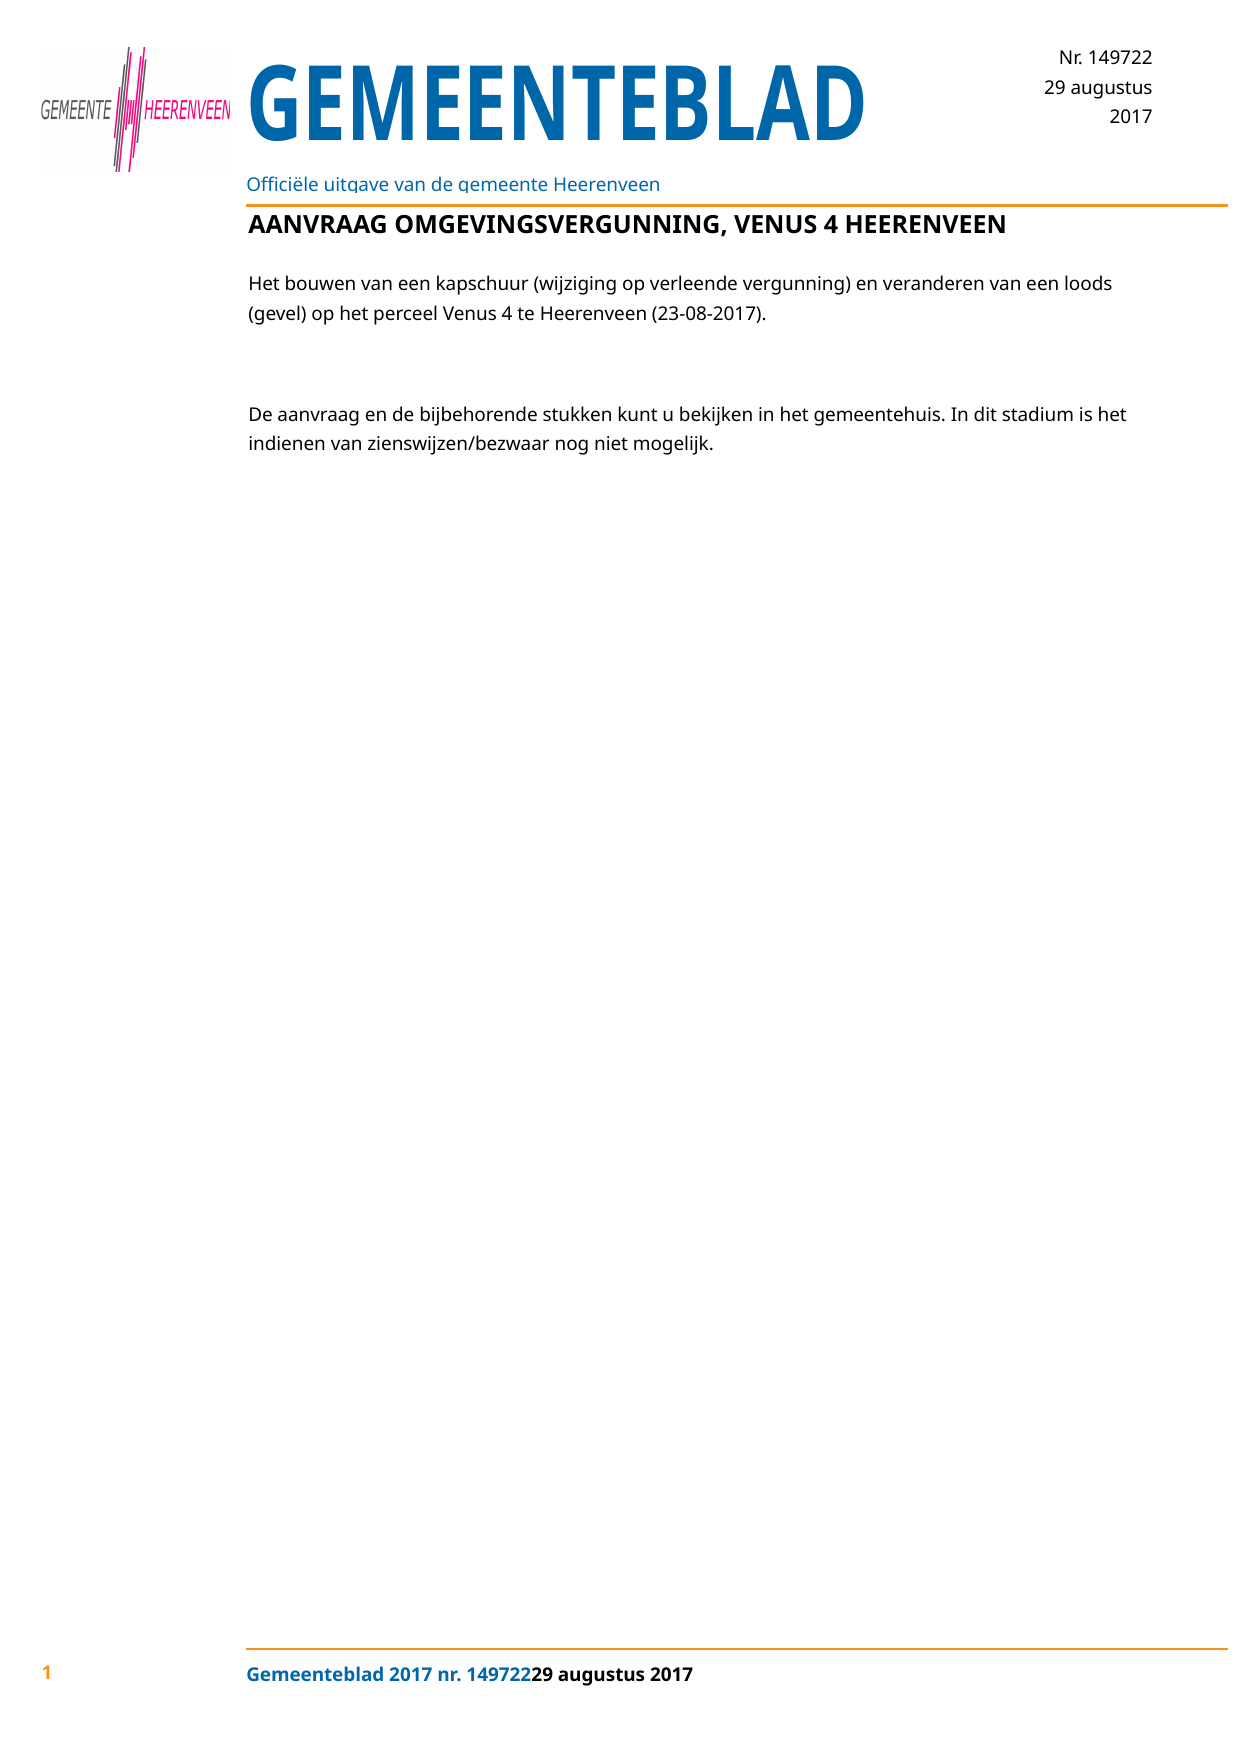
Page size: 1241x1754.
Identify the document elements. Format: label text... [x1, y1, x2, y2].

text De aanvraag en de bijbehorende stukken kunt u bekijken in het gemeentehuis. In dit stadium is het indienen van zienswijzen/bezwaar nog niet mogelijk. [248, 401, 1152, 456]
text Het bouwen van een kapschuur (wijziging op verleende vergunning) en veranderen van een loods (gevel) op het perceel Venus 4 te Heerenveen (23-08-2017). [248, 270, 1152, 326]
picture [41, 47, 231, 172]
text AANVRAAG OMGEVINGSVERGUNNING, VENUS 4 HEERENVEEN [248, 207, 1152, 241]
